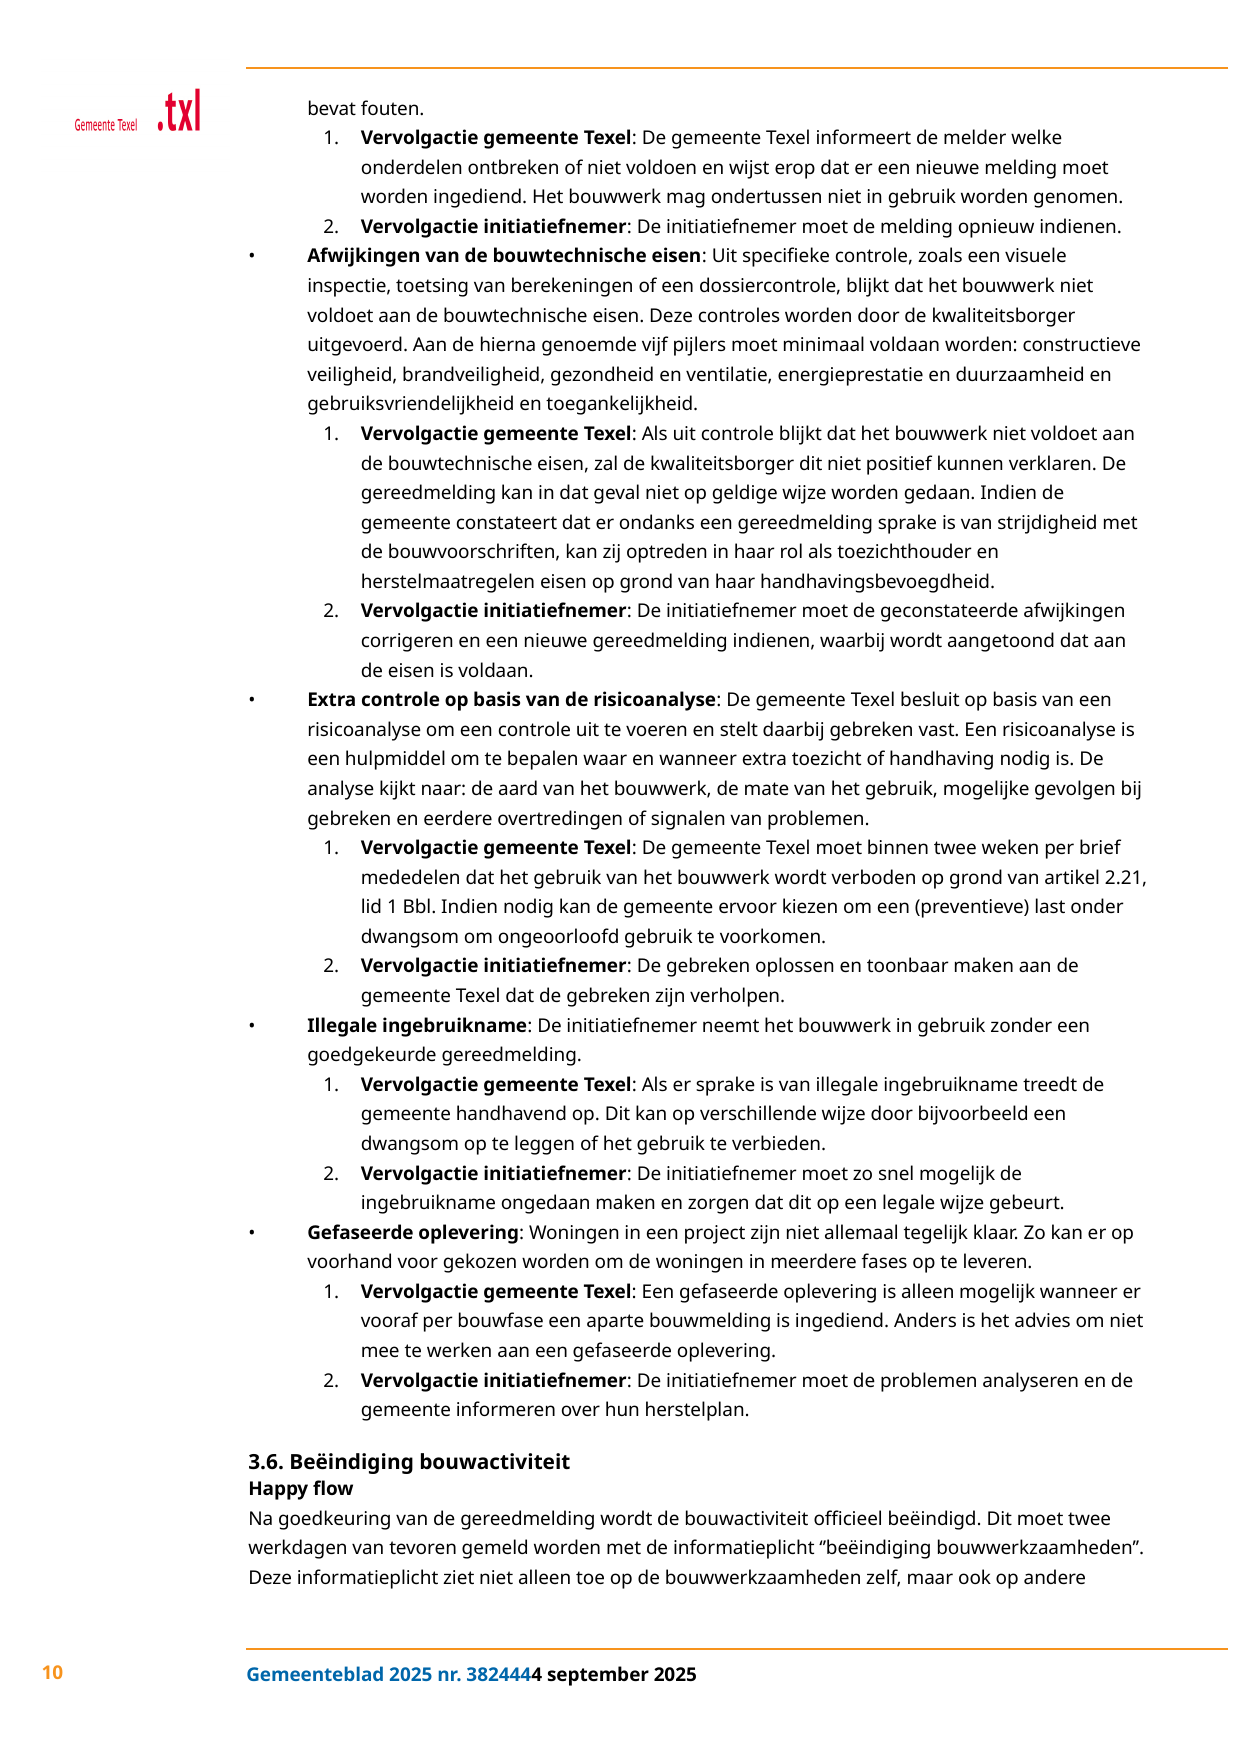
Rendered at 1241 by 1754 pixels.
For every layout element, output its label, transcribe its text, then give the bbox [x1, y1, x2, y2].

list Vervolgactie initiatiefnemer: De initiatiefnemer moet de problemen analyseren en de gemeente informeren over hun herstelplan. [323, 1367, 1152, 1422]
list Vervolgactie gemeente Texel: De gemeente Texel informeert de melder welke onderdelen ontbreken of niet voldoen en wijst erop dat er een nieuwe melding moet worden ingediend. Het bouwwerk mag ondertussen niet in gebruik worden genomen. [323, 124, 1152, 209]
list Extra controle op basis van de risicoanalyse: De gemeente Texel besluit op basis van een risicoanalyse om een controle uit te voeren en stelt daarbij gebreken vast. Een risicoanalyse is een hulpmiddel om te bepalen waar en wanneer extra toezicht of handhaving nodig is. De analyse kijkt naar: de aard van het bouwwerk, de mate van het gebruik, mogelijke gevolgen bij gebreken en eerdere overtredingen of signalen van problemen. [248, 686, 1152, 831]
list Vervolgactie initiatiefnemer: De initiatiefnemer moet zo snel mogelijk de ingebruikname ongedaan maken en zorgen dat dit op een legale wijze gebeurt. [323, 1160, 1152, 1215]
text Na goedkeuring van de gereedmelding wordt de bouwactiviteit officieel beëindigd. Dit moet twee werkdagen van tevoren gemeld worden met de informatieplicht ‘’beëindiging bouwwerkzaamheden’’. Deze informatieplicht ziet niet alleen toe op de bouwwerkzaamheden zelf, maar ook op andere [248, 1505, 1152, 1590]
list Afwijkingen van de bouwtechnische eisen: Uit specifieke controle, zoals een visuele inspectie, toetsing van berekeningen of een dossiercontrole, blijkt dat het bouwwerk niet voldoet aan de bouwtechnische eisen. Deze controles worden door de kwaliteitsborger uitgevoerd. Aan de hierna genoemde vijf pijlers moet minimaal voldaan worden: constructieve veiligheid, brandveiligheid, gezondheid en ventilatie, energieprestatie en duurzaamheid en gebruiksvriendelijkheid en toegankelijkheid. [248, 243, 1152, 416]
list Vervolgactie initiatiefnemer: De gebreken oplossen en toonbaar maken aan de gemeente Texel dat de gebreken zijn verholpen. [323, 953, 1152, 1008]
text 3.6. Beëindiging bouwactiviteit [248, 1447, 1152, 1475]
list Vervolgactie gemeente Texel: Als er sprake is van illegale ingebruikname treedt de gemeente handhavend op. Dit kan op verschillende wijze door bijvoorbeeld een dwangsom op te leggen of het gebruik te verbieden. [323, 1071, 1152, 1156]
list Gefaseerde oplevering: Woningen in een project zijn niet allemaal tegelijk klaar. Zo kan er op voorhand voor gekozen worden om de woningen in meerdere fases op te leveren. [248, 1219, 1152, 1274]
list Vervolgactie gemeente Texel: Als uit controle blijkt dat het bouwwerk niet voldoet aan de bouwtechnische eisen, zal de kwaliteitsborger dit niet positief kunnen verklaren. De gereedmelding kan in dat geval niet op geldige wijze worden gedaan. Indien de gemeente constateert dat er ondanks een gereedmelding sprake is van strijdigheid met de bouwvoorschriften, kan zij optreden in haar rol als toezichthouder en herstelmaatregelen eisen op grond van haar handhavingsbevoegdheid. [323, 420, 1152, 594]
list bevat fouten. [248, 95, 1152, 121]
picture [41, 47, 231, 172]
list Vervolgactie gemeente Texel: De gemeente Texel moet binnen twee weken per brief mededelen dat het gebruik van het bouwwerk wordt verboden op grond van artikel 2.21, lid 1 Bbl. Indien nodig kan de gemeente ervoor kiezen om een (preventieve) last onder dwangsom om ongeoorloofd gebruik te voorkomen. [323, 834, 1152, 949]
list Illegale ingebruikname: De initiatiefnemer neemt het bouwwerk in gebruik zonder een goedgekeurde gereedmelding. [248, 1012, 1152, 1067]
list Vervolgactie gemeente Texel: Een gefaseerde oplevering is alleen mogelijk wanneer er vooraf per bouwfase een aparte bouwmelding is ingediend. Anders is het advies om niet mee te werken aan een gefaseerde oplevering. [323, 1278, 1152, 1363]
list Vervolgactie initiatiefnemer: De initiatiefnemer moet de melding opnieuw indienen. [323, 213, 1152, 239]
list Vervolgactie initiatiefnemer: De initiatiefnemer moet de geconstateerde afwijkingen corrigeren en een nieuwe gereedmelding indienen, waarbij wordt aangetoond dat aan de eisen is voldaan. [323, 598, 1152, 683]
text Happy flow [248, 1475, 1152, 1501]
